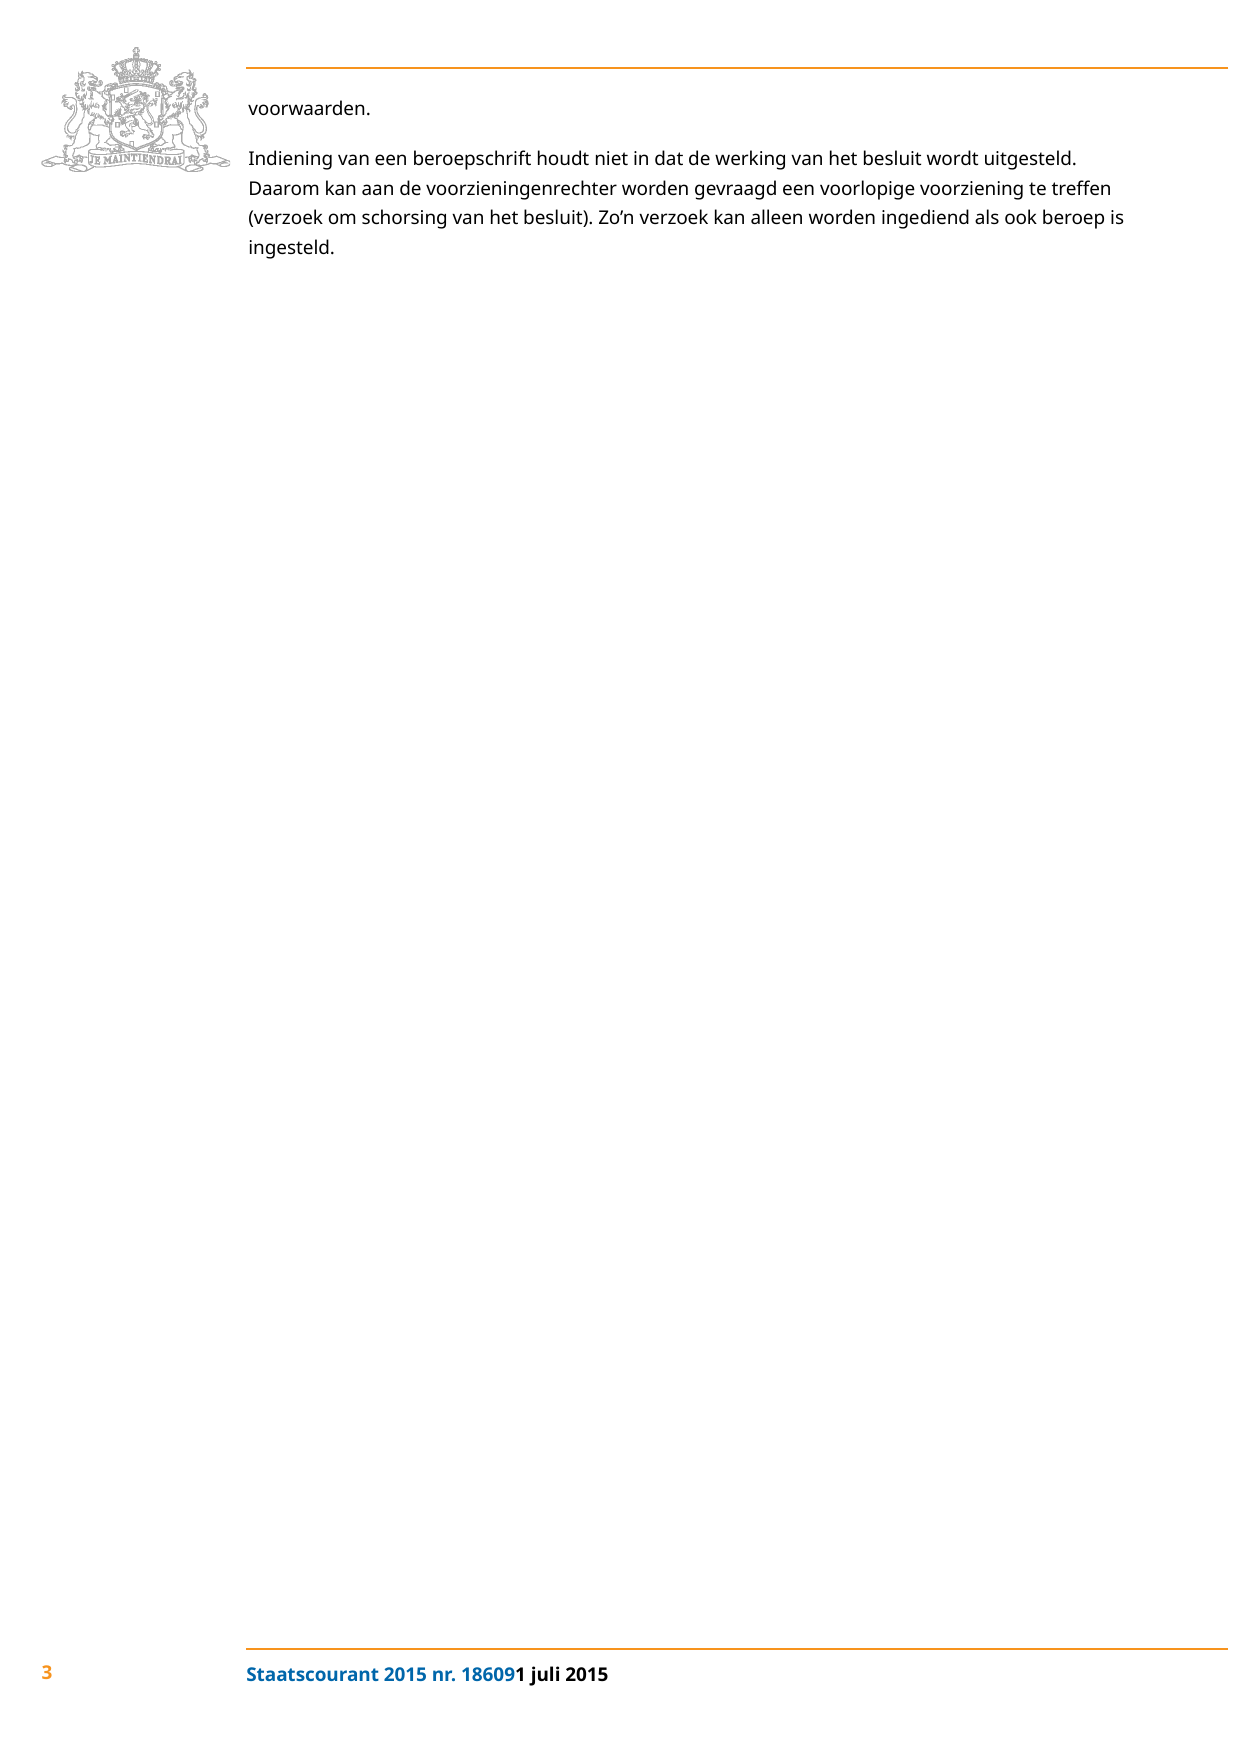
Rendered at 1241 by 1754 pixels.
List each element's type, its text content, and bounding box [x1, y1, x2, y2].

text voorwaarden. [248, 95, 1152, 121]
text Indiening van een beroepschrift houdt niet in dat de werking van het besluit wordt uitgesteld. Daarom kan aan de voorzieningenrechter worden gevraagd een voorlopige voorziening te treffen (verzoek om schorsing van het besluit). Zo’n verzoek kan alleen worden ingediend als ook beroep is ingesteld. [248, 145, 1152, 260]
picture [41, 47, 231, 172]
